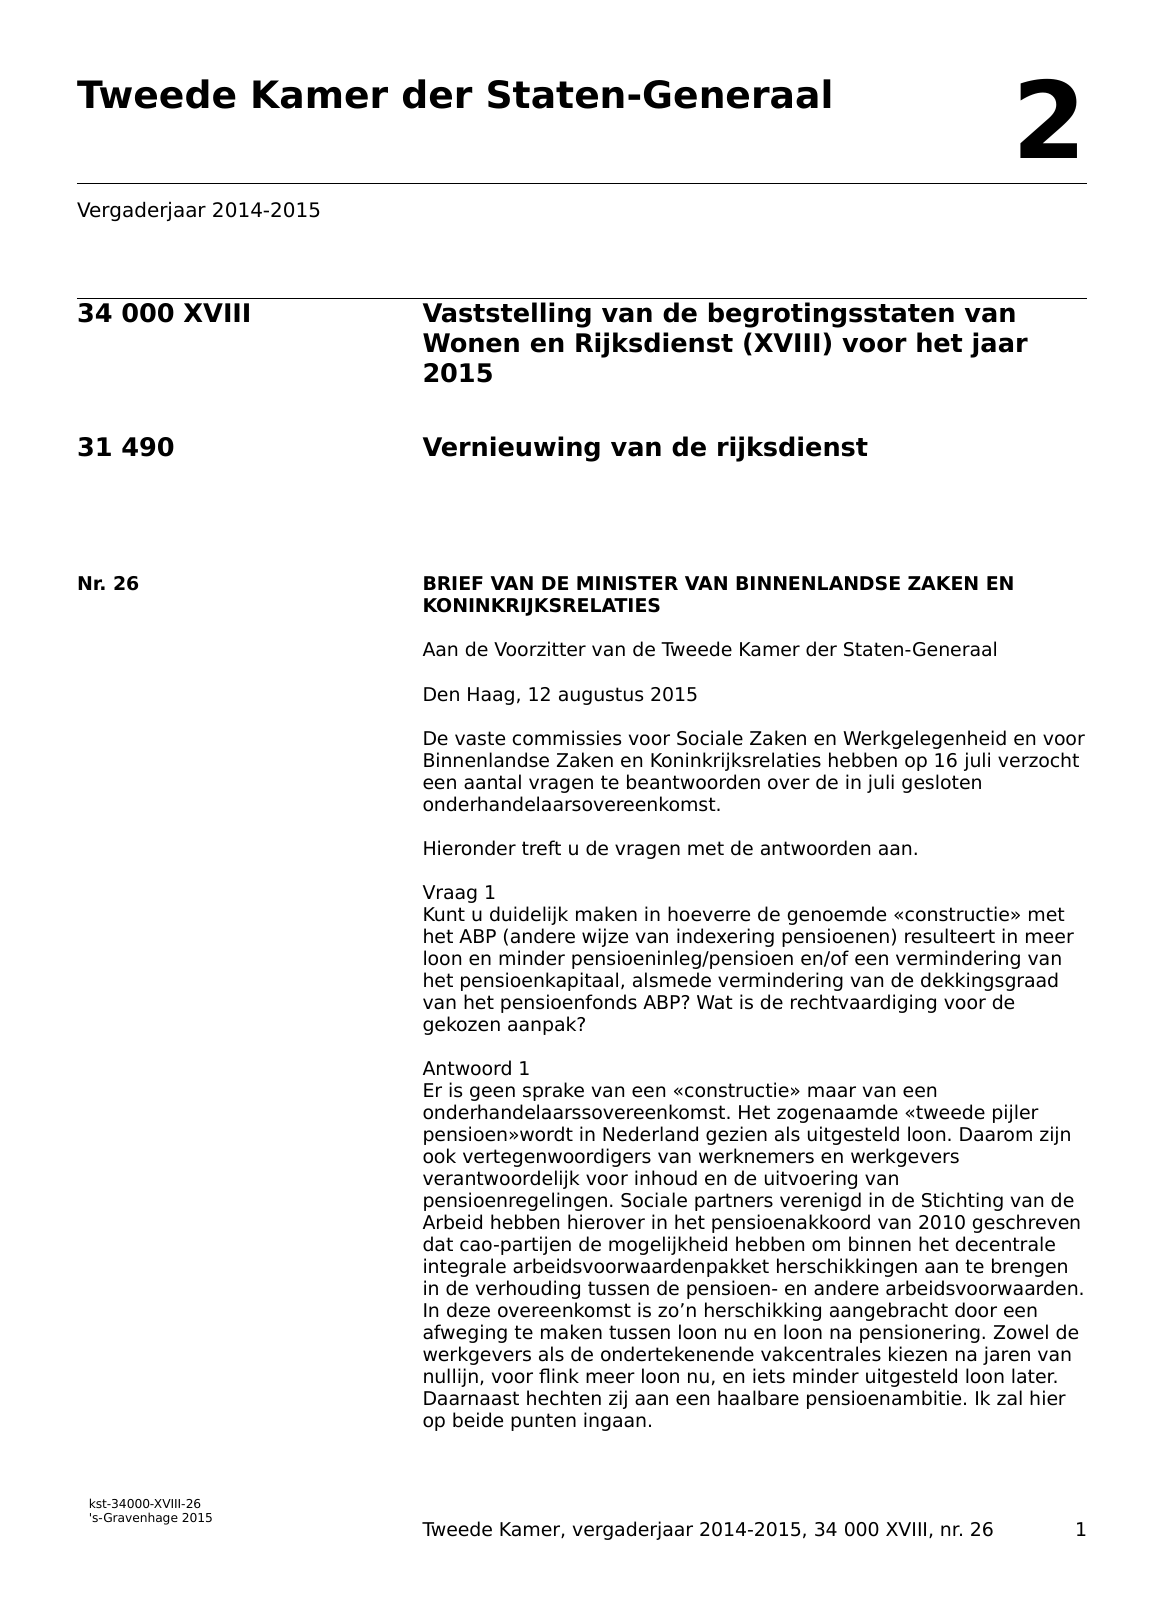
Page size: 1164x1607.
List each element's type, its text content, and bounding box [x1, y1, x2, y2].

subtitle 34 000 XVIII Vaststelling van de begrotingsstaten van Wonen en Rijksdienst (XVIII) voor het jaar 2015 [77, 299, 1087, 388]
text Vraag 1 [422, 882, 1087, 904]
table_header 2 [886, 59, 1087, 183]
table_cell Vergaderjaar 2014-2015 [77, 184, 1087, 298]
subtitle Nr. 26 BRIEF VAN DE MINISTER VAN BINNENLANDSE ZAKEN EN KONINKRIJKSRELATIES [77, 573, 1087, 617]
text De vaste commissies voor Sociale Zaken en Werkgelegenheid en voor Binnenlandse Zaken en Koninkrijksrelaties hebben op 16 juli verzocht een aantal vragen te beantwoorden over de in juli gesloten onderhandelaarsovereenkomst. [422, 728, 1087, 816]
text 's-Gravenhage 2015 [88, 1511, 323, 1525]
text kst-34000-XVIII-26 [88, 1497, 323, 1511]
text Hieronder treft u de vragen met de antwoorden aan. [422, 838, 1087, 860]
table_header Tweede Kamer der Staten-Generaal [77, 59, 886, 183]
text Aan de Voorzitter van de Tweede Kamer der Staten-Generaal [422, 639, 1087, 661]
subtitle 31 490 Vernieuwing van de rijksdienst [77, 432, 1087, 462]
text Den Haag, 12 augustus 2015 [422, 683, 1087, 705]
text Kunt u duidelijk maken in hoeverre de genoemde «constructie» met het ABP (andere wijze van indexering pensioenen) resulteert in meer loon en minder pensioeninleg/pensioen en/of een vermindering van het pensioenkapitaal, alsmede vermindering van de dekkingsgraad van het pensioenfonds ABP? Wat is de rechtvaardiging voor de gekozen aanpak? [422, 904, 1087, 1036]
text Antwoord 1 [422, 1058, 1087, 1080]
text Er is geen sprake van een «constructie» maar van een onderhandelaarssovereenkomst. Het zogenaamde «tweede pijler pensioen»wordt in Nederland gezien als uitgesteld loon. Daarom zijn ook vertegenwoordigers van werknemers en werkgevers verantwoordelijk voor inhoud en de uitvoering van pensioenregelingen. Sociale partners verenigd in de Stichting van de Arbeid hebben hierover in het pensioenakkoord van 2010 geschreven dat cao-partijen de mogelijkheid hebben om binnen het decentrale integrale arbeidsvoorwaardenpakket herschikkingen aan te brengen in de verhouding tussen de pensioen- en andere arbeidsvoorwaarden. In deze overeenkomst is zo’n herschikking aangebracht door een afweging te maken tussen loon nu en loon na pensionering. Zowel de werkgevers als de ondertekenende vakcentrales kiezen na jaren van nullijn, voor flink meer loon nu, en iets minder uitgesteld loon later. Daarnaast hechten zij aan een haalbare pensioenambitie. Ik zal hier op beide punten ingaan. [422, 1080, 1087, 1432]
